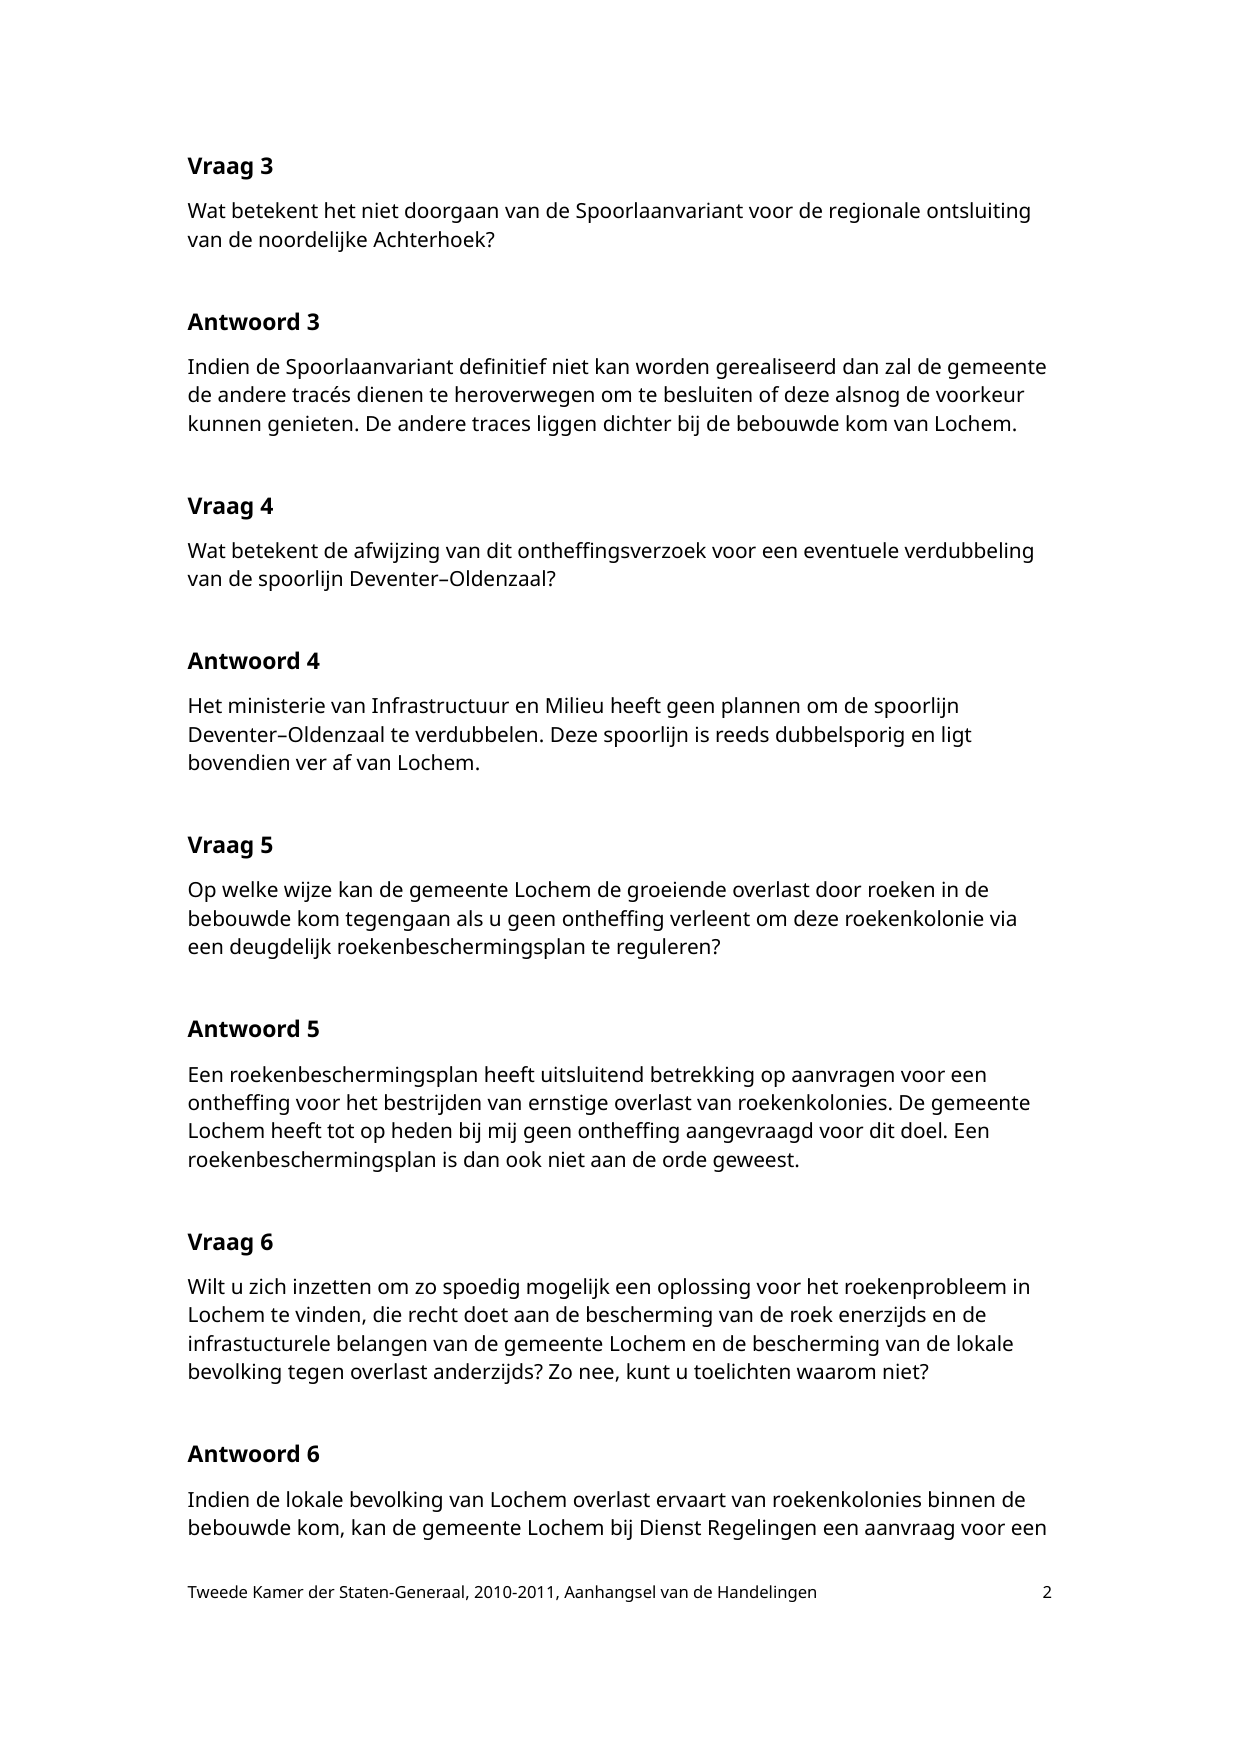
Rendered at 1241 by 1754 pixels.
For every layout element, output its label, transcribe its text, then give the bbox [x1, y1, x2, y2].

subtitle Antwoord 4 [187, 645, 1053, 677]
text Een roekenbeschermingsplan heeft uitsluitend betrekking op aanvragen voor een ontheffing voor het bestrijden van ernstige overlast van roekenkolonies. De gemeente Lochem heeft tot op heden bij mij geen ontheffing aangevraagd voor dit doel. Een roekenbeschermingsplan is dan ook niet aan de orde geweest. [187, 1060, 1053, 1173]
subtitle Antwoord 5 [187, 1013, 1053, 1045]
subtitle Antwoord 3 [187, 306, 1053, 337]
subtitle Antwoord 6 [187, 1438, 1053, 1470]
text Indien de Spoorlaanvariant definitief niet kan worden gerealiseerd dan zal de gemeente de andere tracés dienen te heroverwegen om te besluiten of deze alsnog de voorkeur kunnen genieten. De andere traces liggen dichter bij de bebouwde kom van Lochem. [187, 352, 1053, 437]
text Wilt u zich inzetten om zo spoedig mogelijk een oplossing voor het roekenprobleem in Lochem te vinden, die recht doet aan de bescherming van de roek enerzijds en de infrastucturele belangen van de gemeente Lochem en de bescherming van de lokale bevolking tegen overlast anderzijds? Zo nee, kunt u toelichten waarom niet? [187, 1272, 1053, 1386]
subtitle Vraag 5 [187, 829, 1053, 861]
text Indien de lokale bevolking van Lochem overlast ervaart van roekenkolonies binnen de bebouwde kom, kan de gemeente Lochem bij Dienst Regelingen een aanvraag voor een [187, 1485, 1053, 1542]
text Op welke wijze kan de gemeente Lochem de groeiende overlast door roeken in de bebouwde kom tegengaan als u geen ontheffing verleent om deze roekenkolonie via een deugdelijk roekenbeschermingsplan te reguleren? [187, 876, 1053, 961]
subtitle Vraag 4 [187, 490, 1053, 521]
text Wat betekent de afwijzing van dit ontheffingsverzoek voor een eventuele verdubbeling van de spoorlijn Deventer–Oldenzaal? [187, 536, 1053, 593]
text Het ministerie van Infrastructuur en Milieu heeft geen plannen om de spoorlijn Deventer–Oldenzaal te verdubbelen. Deze spoorlijn is reeds dubbelsporig en ligt bovendien ver af van Lochem. [187, 692, 1053, 777]
subtitle Vraag 6 [187, 1226, 1053, 1257]
subtitle Vraag 3 [187, 150, 1053, 181]
text Wat betekent het niet doorgaan van de Spoorlaanvariant voor de regionale ontsluiting van de noordelijke Achterhoek? [187, 196, 1053, 253]
